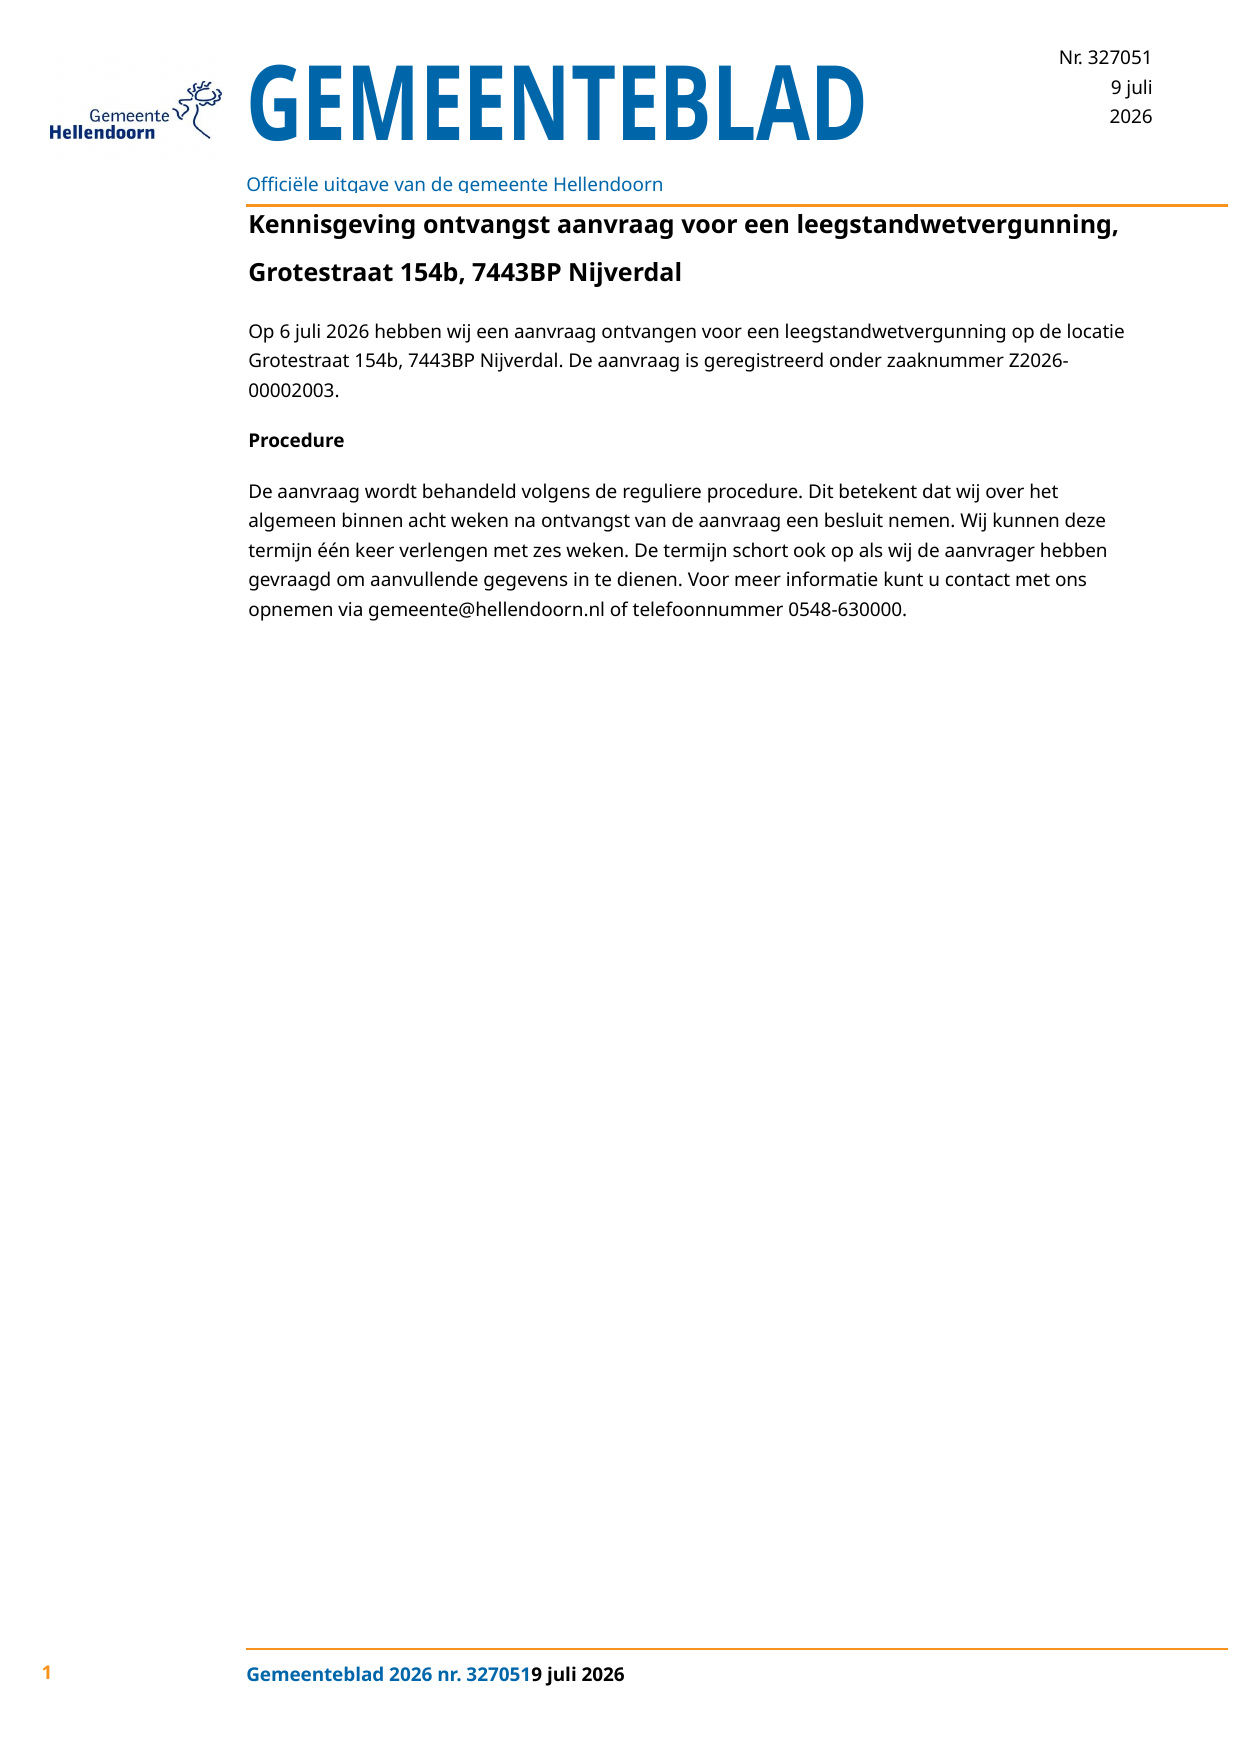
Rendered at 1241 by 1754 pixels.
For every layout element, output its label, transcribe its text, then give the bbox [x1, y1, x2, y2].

text Kennisgeving ontvangst aanvraag voor een leegstandwetvergunning, Grotestraat 154b, 7443BP Nijverdal [248, 207, 1152, 288]
text De aanvraag wordt behandeld volgens de reguliere procedure. Dit betekent dat wij over het algemeen binnen acht weken na ontvangst van de aanvraag een besluit nemen. Wij kunnen deze termijn één keer verlengen met zes weken. De termijn schort ook op als wij de aanvrager hebben gevraagd om aanvullende gegevens in te dienen. Voor meer informatie kunt u contact met ons opnemen via gemeente@hellendoorn.nl of telefoonnummer 0548-630000. [248, 478, 1152, 622]
text Procedure [248, 427, 1152, 453]
picture [41, 47, 231, 172]
text Op 6 juli 2026 hebben wij een aanvraag ontvangen voor een leegstandwetvergunning op de locatie Grotestraat 154b, 7443BP Nijverdal. De aanvraag is geregistreerd onder zaaknummer Z2026-00002003. [248, 318, 1152, 403]
